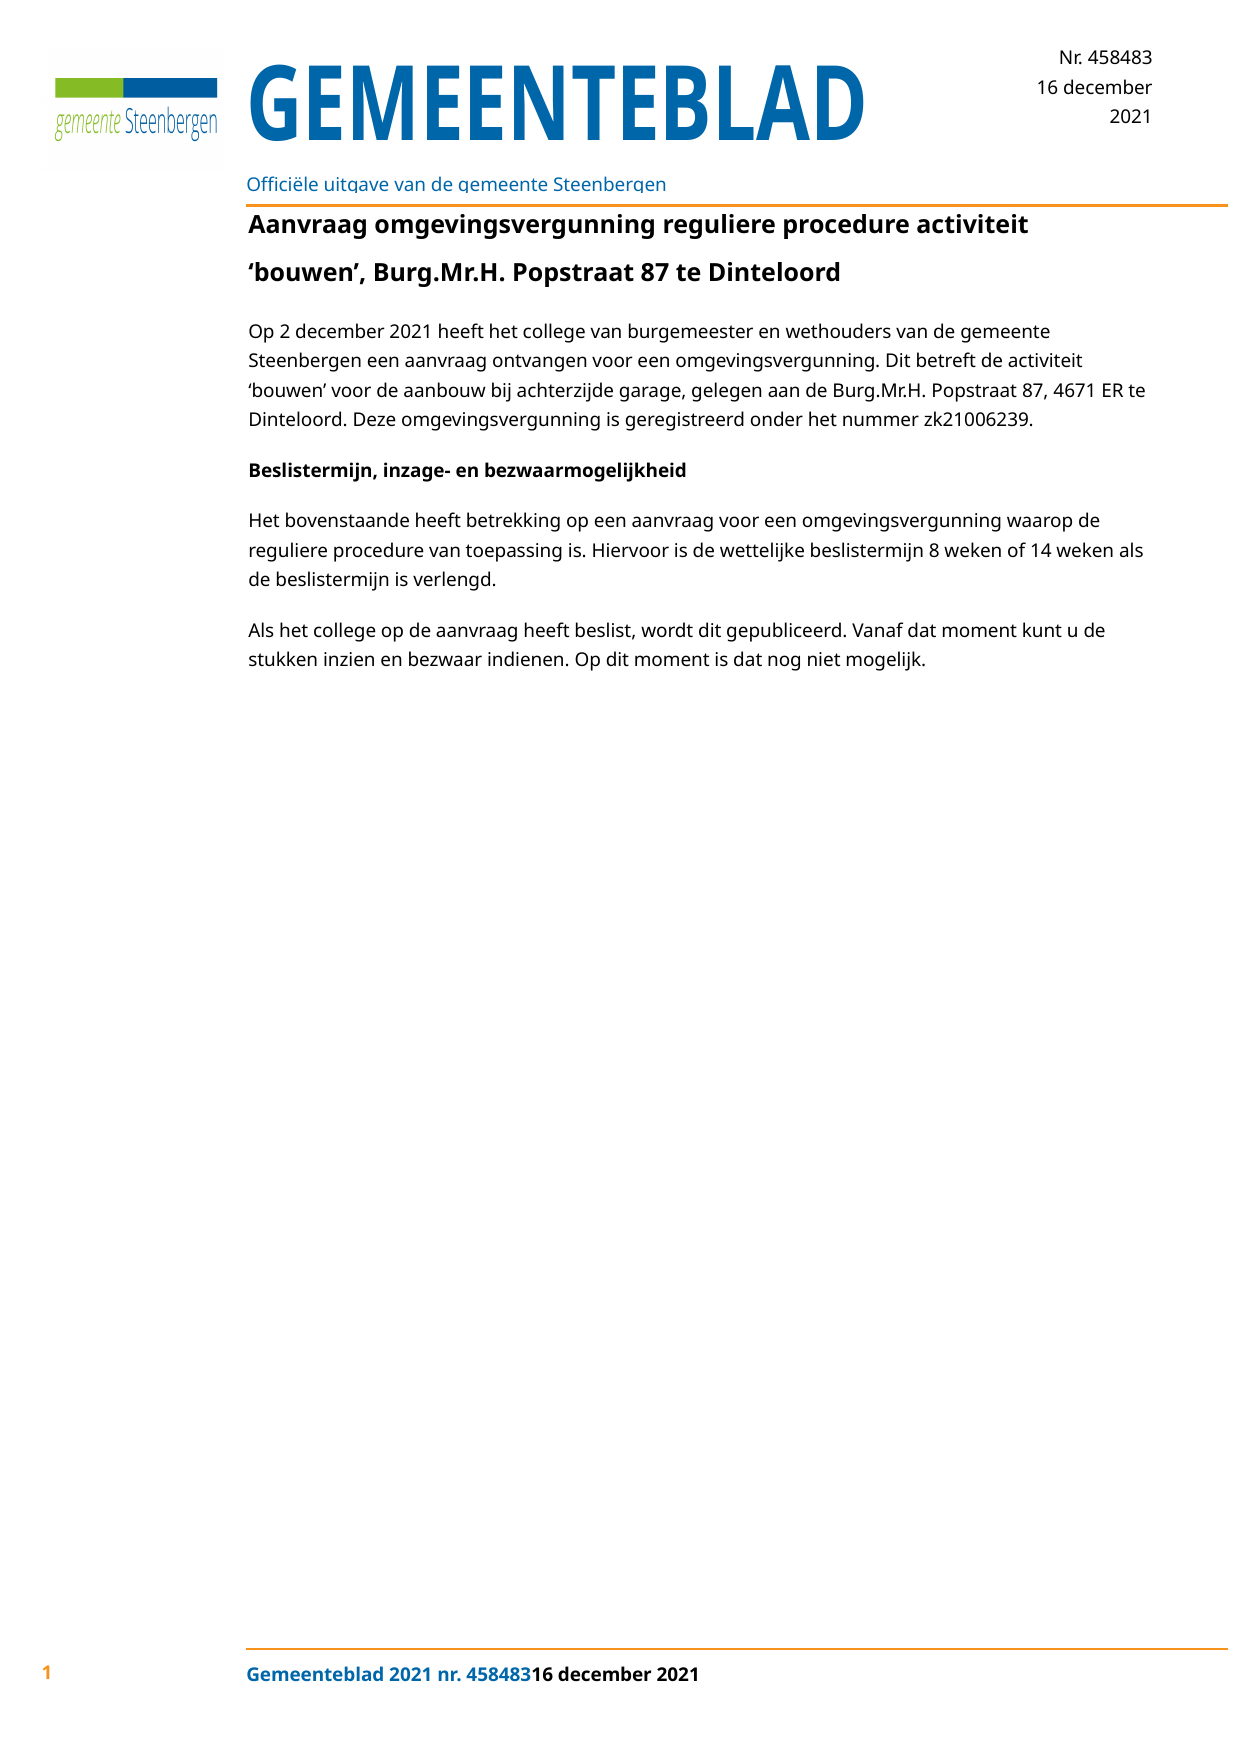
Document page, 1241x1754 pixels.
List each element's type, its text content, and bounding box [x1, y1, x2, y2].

text Aanvraag omgevingsvergunning reguliere procedure activiteit ‘bouwen’, Burg.Mr.H. Popstraat 87 te Dinteloord [248, 207, 1152, 288]
text Op 2 december 2021 heeft het college van burgemeester en wethouders van de gemeente Steenbergen een aanvraag ontvangen voor een omgevingsvergunning. Dit betreft de activiteit ‘bouwen’ voor de aanbouw bij achterzijde garage, gelegen aan de Burg.Mr.H. Popstraat 87, 4671 ER te Dinteloord. Deze omgevingsvergunning is geregistreerd onder het nummer zk21006239. [248, 318, 1152, 432]
text Beslistermijn, inzage- en bezwaarmogelijkheid [248, 457, 1152, 483]
text Het bovenstaande heeft betrekking op een aanvraag voor een omgevingsvergunning waarop de reguliere procedure van toepassing is. Hiervoor is de wettelijke beslistermijn 8 weken of 14 weken als de beslistermijn is verlengd. [248, 507, 1152, 592]
picture [41, 47, 231, 172]
text Als het college op de aanvraag heeft beslist, wordt dit gepubliceerd. Vanaf dat moment kunt u de stukken inzien en bezwaar indienen. Op dit moment is dat nog niet mogelijk. [248, 617, 1152, 672]
